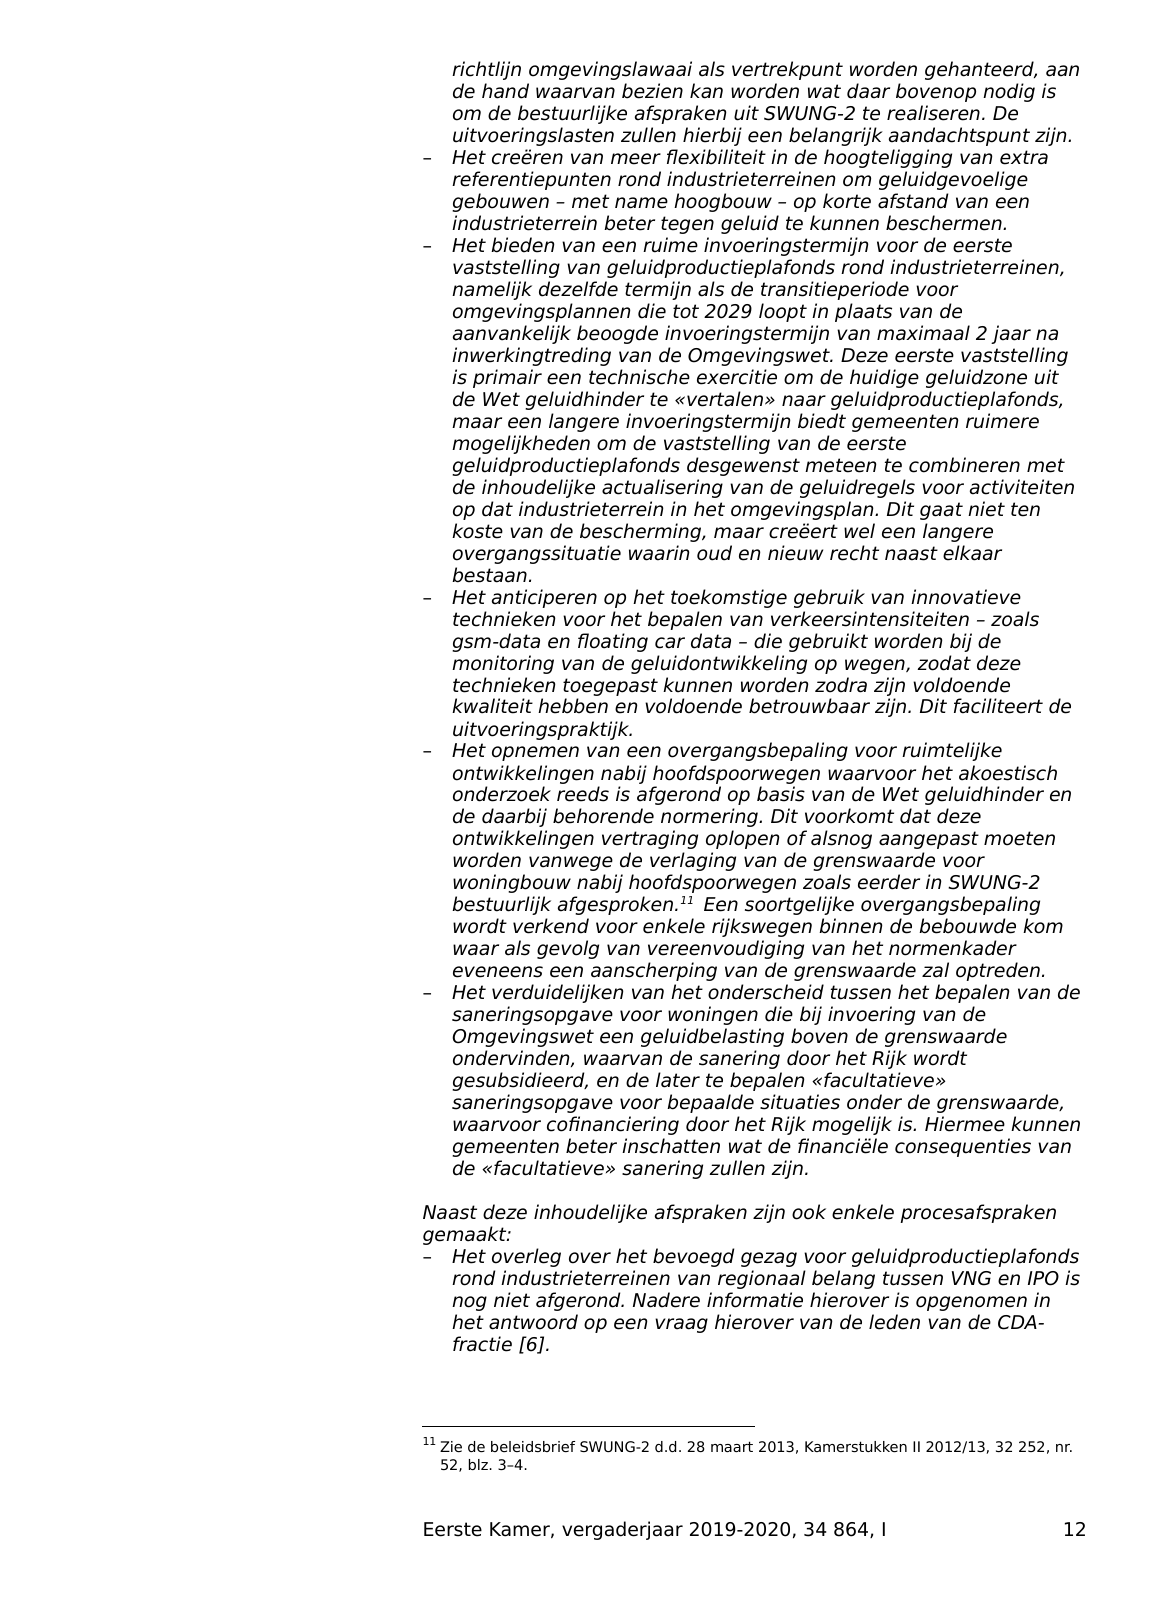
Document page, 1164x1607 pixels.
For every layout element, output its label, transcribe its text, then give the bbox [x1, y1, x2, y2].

text – Het anticiperen op het toekomstige gebruik van innovatieve technieken voor het bepalen van verkeersintensiteiten – zoals gsm-data en floating car data – die gebruikt worden bij de monitoring van de geluidontwikkeling op wegen, zodat deze technieken toegepast kunnen worden zodra zijn voldoende kwaliteit hebben en voldoende betrouwbaar zijn. Dit faciliteert de uitvoeringspraktijk. [422, 587, 1087, 740]
text – Het verduidelijken van het onderscheid tussen het bepalen van de saneringsopgave voor woningen die bij invoering van de Omgevingswet een geluidbelasting boven de grenswaarde ondervinden, waarvan de sanering door het Rijk wordt gesubsidieerd, en de later te bepalen «facultatieve» saneringsopgave voor bepaalde situaties onder de grenswaarde, waarvoor cofinanciering door het Rijk mogelijk is. Hiermee kunnen gemeenten beter inschatten wat de financiële consequenties van de «facultatieve» sanering zullen zijn. [422, 982, 1087, 1180]
text Zie de beleidsbrief SWUNG-2 d.d. 28 maart 2013, Kamerstukken II 2012/13, 32 252, nr. 52, blz. 3–4. [422, 1435, 1087, 1474]
text – Het bieden van een ruime invoeringstermijn voor de eerste vaststelling van geluidproductieplafonds rond industrieterreinen, namelijk dezelfde termijn als de transitieperiode voor omgevingsplannen die tot 2029 loopt in plaats van de aanvankelijk beoogde invoeringstermijn van maximaal 2 jaar na inwerkingtreding van de Omgevingswet. Deze eerste vaststelling is primair een technische exercitie om de huidige geluidzone uit de Wet geluidhinder te «vertalen» naar geluidproductieplafonds, maar een langere invoeringstermijn biedt gemeenten ruimere mogelijkheden om de vaststelling van de eerste geluidproductieplafonds desgewenst meteen te combineren met de inhoudelijke actualisering van de geluidregels voor activiteiten op dat industrieterrein in het omgevingsplan. Dit gaat niet ten koste van de bescherming, maar creëert wel een langere overgangssituatie waarin oud en nieuw recht naast elkaar bestaan. [422, 235, 1087, 587]
text richtlijn omgevingslawaai als vertrekpunt worden gehanteerd, aan de hand waarvan bezien kan worden wat daar bovenop nodig is om de bestuurlijke afspraken uit SWUNG-2 te realiseren. De uitvoeringslasten zullen hierbij een belangrijk aandachtspunt zijn. [422, 59, 1087, 147]
text – Het creëren van meer flexibiliteit in de hoogteligging van extra referentiepunten rond industrieterreinen om geluidgevoelige gebouwen – met name hoogbouw – op korte afstand van een industrieterrein beter tegen geluid te kunnen beschermen. [422, 147, 1087, 235]
text – Het overleg over het bevoegd gezag voor geluidproductieplafonds rond industrieterreinen van regionaal belang tussen VNG en IPO is nog niet afgerond. Nadere informatie hierover is opgenomen in het antwoord op een vraag hierover van de leden van de CDA-fractie [6]. [422, 1246, 1087, 1356]
text – Het opnemen van een overgangsbepaling voor ruimtelijke ontwikkelingen nabij hoofdspoorwegen waarvoor het akoestisch onderzoek reeds is afgerond op basis van de Wet geluidhinder en de daarbij behorende normering. Dit voorkomt dat deze ontwikkelingen vertraging oplopen of alsnog aangepast moeten worden vanwege de verlaging van de grenswaarde voor woningbouw nabij hoofdspoorwegen zoals eerder in SWUNG-2 bestuurlijk afgesproken. Een soortgelijke overgangsbepaling wordt verkend voor enkele rijkswegen binnen de bebouwde kom waar als gevolg van vereenvoudiging van het normenkader eveneens een aanscherping van de grenswaarde zal optreden. [422, 740, 1087, 982]
text Naast deze inhoudelijke afspraken zijn ook enkele procesafspraken gemaakt: [422, 1202, 1087, 1246]
